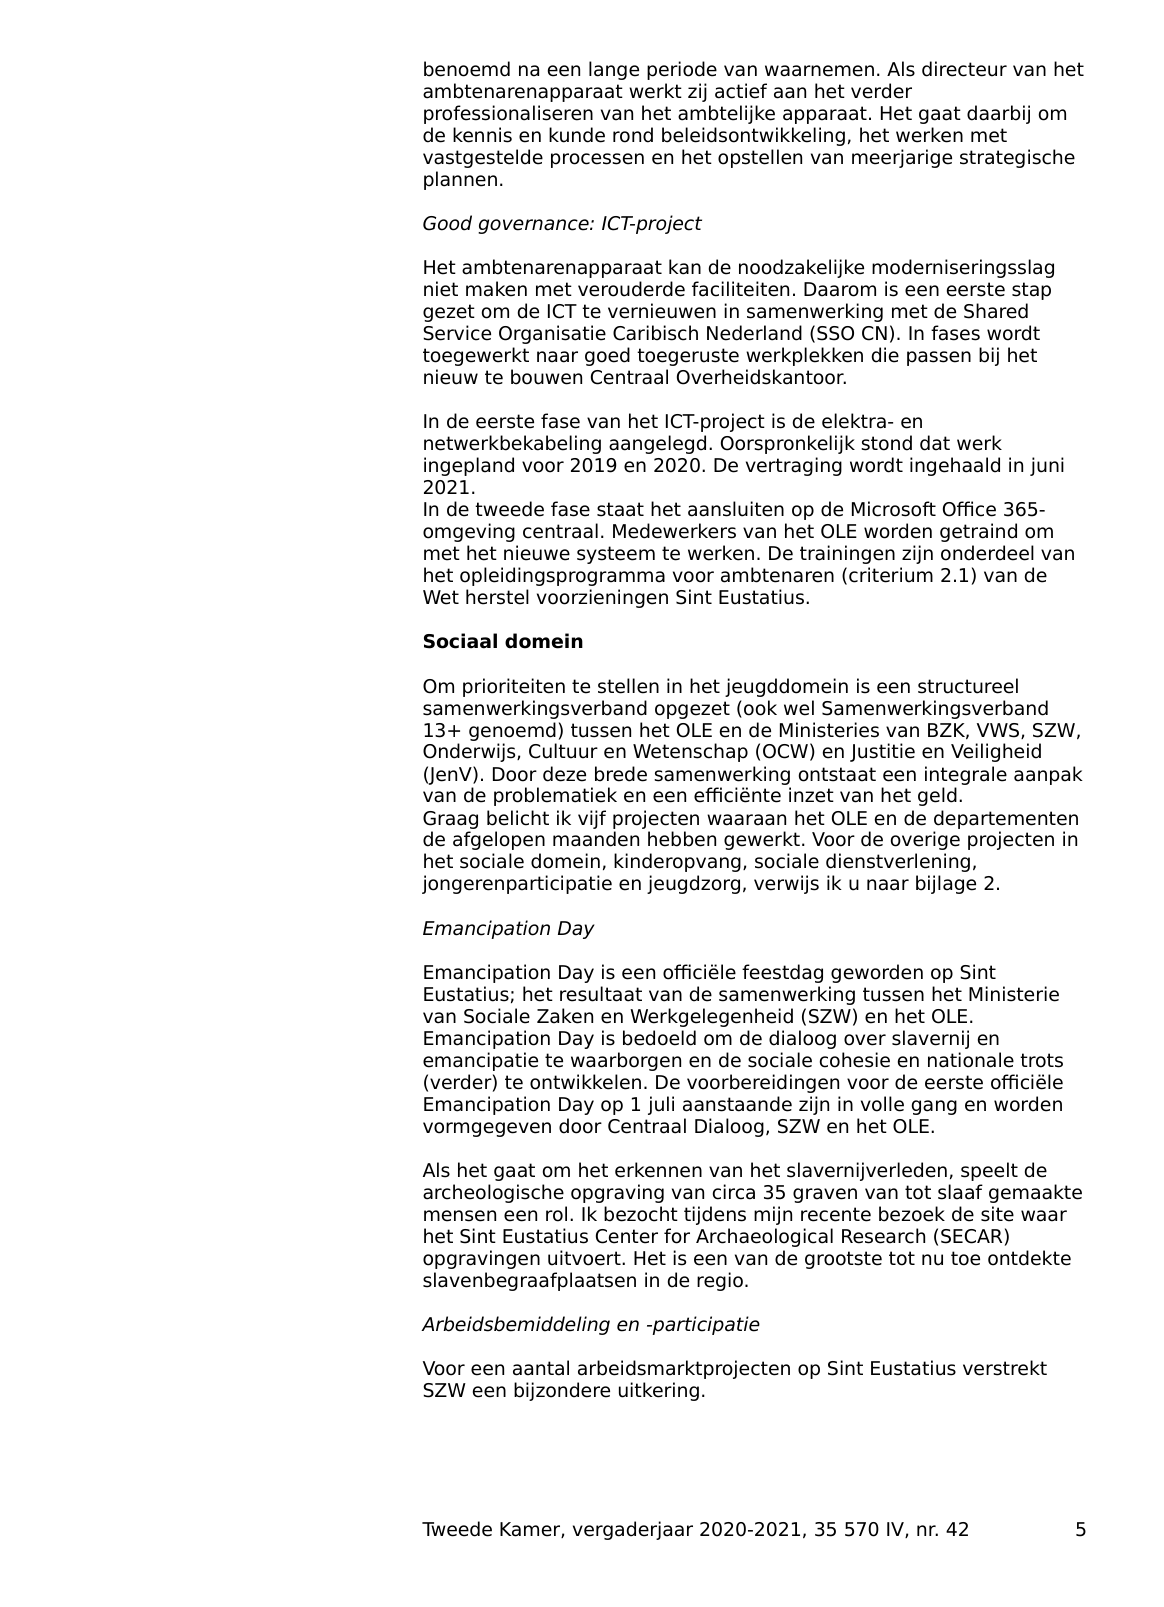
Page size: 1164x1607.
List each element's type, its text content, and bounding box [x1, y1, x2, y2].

subtitle Good governance: ICT-project [422, 213, 1087, 235]
text Om prioriteiten te stellen in het jeugddomein is een structureel samenwerkingsverband opgezet (ook wel Samenwerkingsverband 13+ genoemd) tussen het OLE en de Ministeries van BZK, VWS, SZW, Onderwijs, Cultuur en Wetenschap (OCW) en Justitie en Veiligheid (JenV). Door deze brede samenwerking ontstaat een integrale aanpak van de problematiek en een efficiënte inzet van het geld. [422, 676, 1087, 807]
subtitle Arbeidsbemiddeling en -participatie [422, 1314, 1087, 1336]
text Voor een aantal arbeidsmarktprojecten op Sint Eustatius verstrekt SZW een bijzondere uitkering. [422, 1358, 1087, 1402]
subtitle Emancipation Day [422, 917, 1087, 939]
text In de tweede fase staat het aansluiten op de Microsoft Office 365-omgeving centraal. Medewerkers van het OLE worden getraind om met het nieuwe systeem te werken. De trainingen zijn onderdeel van het opleidingsprogramma voor ambtenaren (criterium 2.1) van de Wet herstel voorzieningen Sint Eustatius. [422, 499, 1087, 609]
text Het ambtenarenapparaat kan de noodzakelijke moderniseringsslag niet maken met verouderde faciliteiten. Daarom is een eerste stap gezet om de ICT te vernieuwen in samenwerking met de Shared Service Organisatie Caribisch Nederland (SSO CN). In fases wordt toegewerkt naar goed toegeruste werkplekken die passen bij het nieuw te bouwen Centraal Overheidskantoor. [422, 257, 1087, 389]
text Emancipation Day is een officiële feestdag geworden op Sint Eustatius; het resultaat van de samenwerking tussen het Ministerie van Sociale Zaken en Werkgelegenheid (SZW) en het OLE. Emancipation Day is bedoeld om de dialoog over slavernij en emancipatie te waarborgen en de sociale cohesie en nationale trots (verder) te ontwikkelen. De voorbereidingen voor de eerste officiële Emancipation Day op 1 juli aanstaande zijn in volle gang en worden vormgegeven door Centraal Dialoog, SZW en het OLE. [422, 962, 1087, 1137]
text Graag belicht ik vijf projecten waaraan het OLE en de departementen de afgelopen maanden hebben gewerkt. Voor de overige projecten in het sociale domein, kinderopvang, sociale dienstverlening, jongerenparticipatie en jeugdzorg, verwijs ik u naar bijlage 2. [422, 807, 1087, 895]
text In de eerste fase van het ICT-project is de elektra- en netwerkbekabeling aangelegd. Oorspronkelijk stond dat werk ingepland voor 2019 en 2020. De vertraging wordt ingehaald in juni 2021. [422, 411, 1087, 499]
text Als het gaat om het erkennen van het slavernijverleden, speelt de archeologische opgraving van circa 35 graven van tot slaaf gemaakte mensen een rol. Ik bezocht tijdens mijn recente bezoek de site waar het Sint Eustatius Center for Archaeological Research (SECAR) opgravingen uitvoert. Het is een van de grootste tot nu toe ontdekte slavenbegraafplaatsen in de regio. [422, 1160, 1087, 1292]
text benoemd na een lange periode van waarnemen. Als directeur van het ambtenarenapparaat werkt zij actief aan het verder professionaliseren van het ambtelijke apparaat. Het gaat daarbij om de kennis en kunde rond beleidsontwikkeling, het werken met vastgestelde processen en het opstellen van meerjarige strategische plannen. [422, 59, 1087, 191]
subtitle Sociaal domein [422, 631, 1087, 653]
